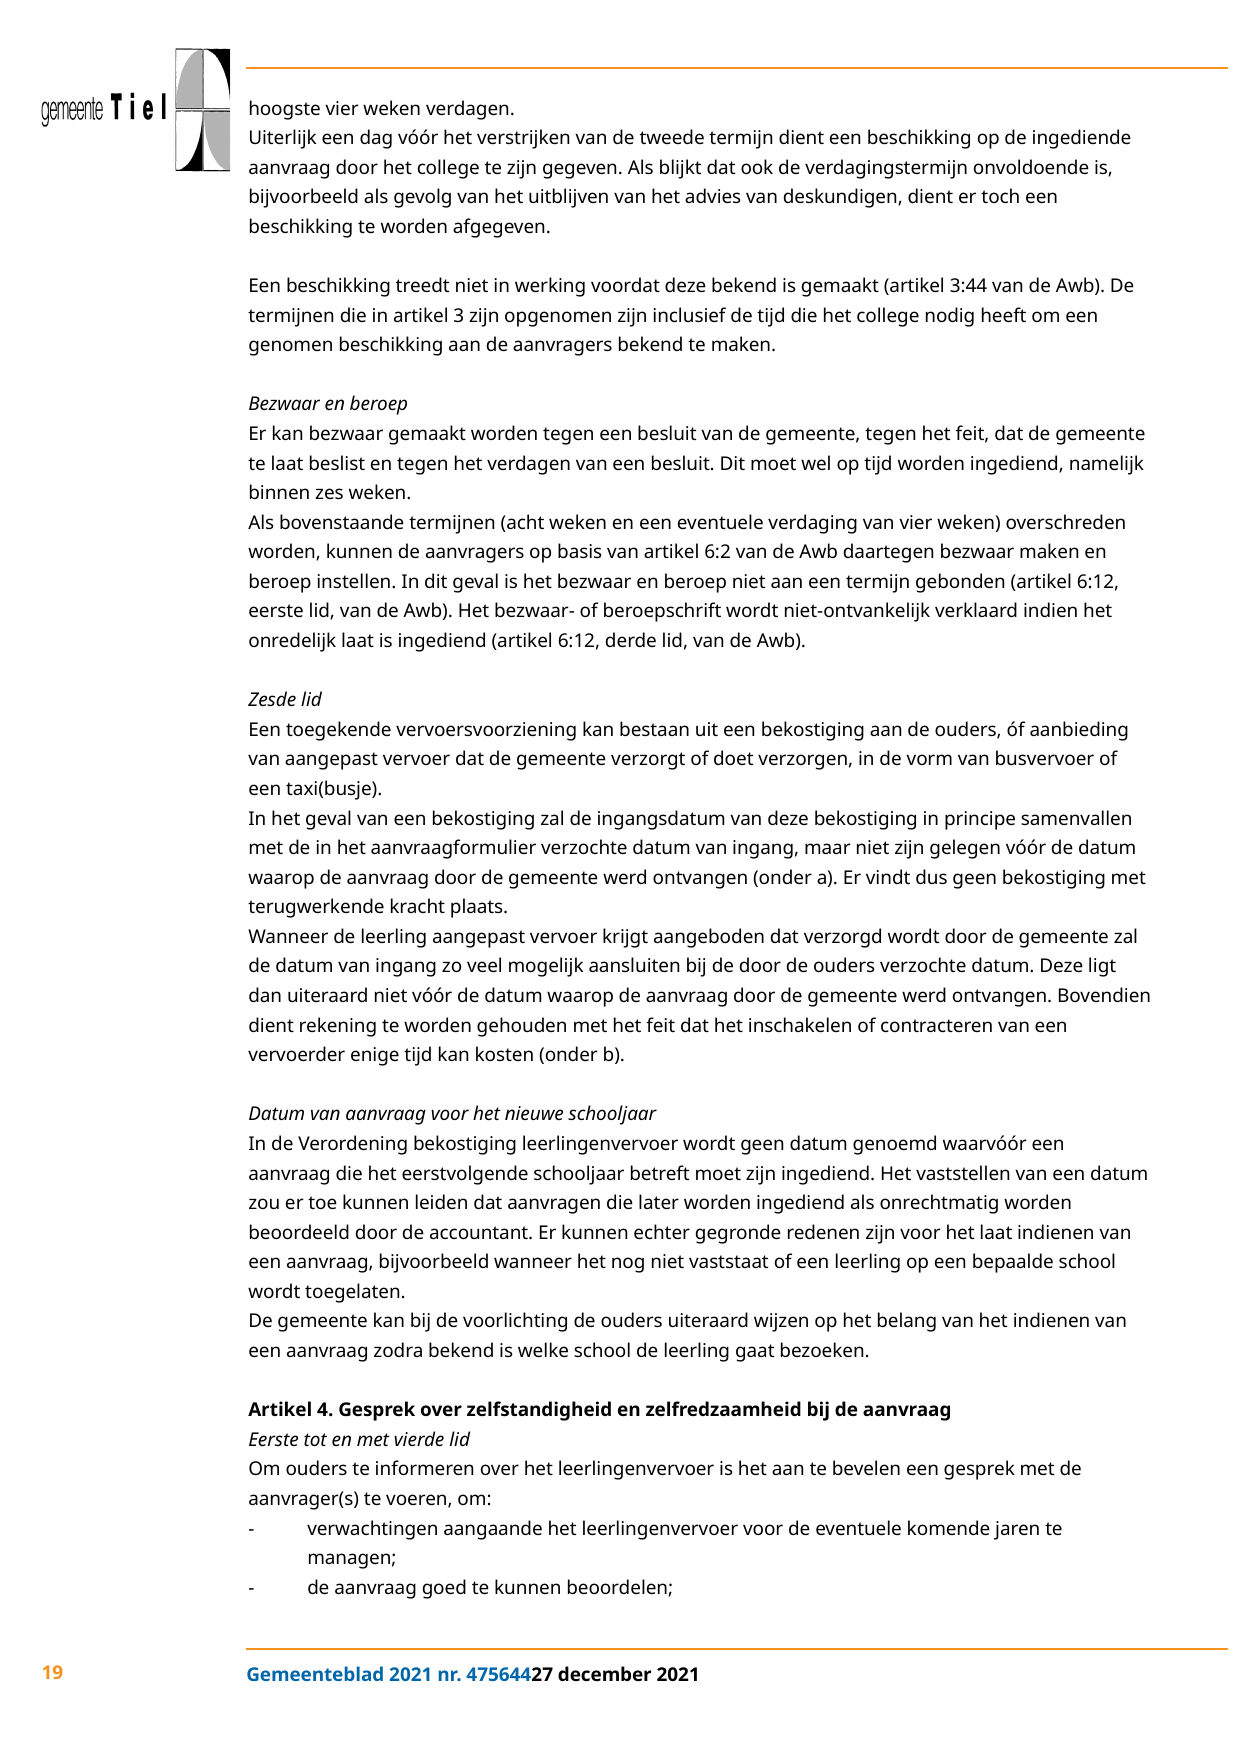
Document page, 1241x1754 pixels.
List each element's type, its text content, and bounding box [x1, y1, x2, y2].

list verwachtingen aangaande het leerlingenvervoer voor de eventuele komende jaren te managen; [248, 1515, 1152, 1570]
text Een toegekende vervoersvoorziening kan bestaan uit een bekostiging aan de ouders, óf aanbieding van aangepast vervoer dat de gemeente verzorgt of doet verzorgen, in de vorm van busvervoer of een taxi(busje). [248, 716, 1152, 801]
text In de Verordening bekostiging leerlingenvervoer wordt geen datum genoemd waarvóór een aanvraag die het eerstvolgende schooljaar betreft moet zijn ingediend. Het vaststellen van een datum zou er toe kunnen leiden dat aanvragen die later worden ingediend als onrechtmatig worden beoordeeld door de accountant. Er kunnen echter gegronde redenen zijn voor het laat indienen van een aanvraag, bijvoorbeeld wanneer het nog niet vaststaat of een leerling op een bepaalde school wordt toegelaten. [248, 1130, 1152, 1304]
text Artikel 4. Gesprek over zelfstandigheid en zelfredzaamheid bij de aanvraag [248, 1396, 1152, 1422]
text Bezwaar en beroep [248, 391, 1152, 416]
text Als bovenstaande termijnen (acht weken en een eventuele verdaging van vier weken) overschreden worden, kunnen de aanvragers op basis van artikel 6:2 van de Awb daartegen bezwaar maken en beroep instellen. In dit geval is het bezwaar en beroep niet aan een termijn gebonden (artikel 6:12, eerste lid, van de Awb). Het bezwaar- of beroepschrift wordt niet-ontvankelijk verklaard indien het onredelijk laat is ingediend (artikel 6:12, derde lid, van de Awb). [248, 509, 1152, 653]
text Zesde lid [248, 686, 1152, 712]
text Wanneer de leerling aangepast vervoer krijgt aangeboden dat verzorgd wordt door de gemeente zal de datum van ingang zo veel mogelijk aansluiten bij de door de ouders verzochte datum. Deze ligt dan uiteraard niet vóór de datum waarop de aanvraag door de gemeente werd ontvangen. Bovendien dient rekening te worden gehouden met het feit dat het inschakelen of contracteren van een vervoerder enige tijd kan kosten (onder b). [248, 923, 1152, 1067]
text In het geval van een bekostiging zal de ingangsdatum van deze bekostiging in principe samenvallen met de in het aanvraagformulier verzochte datum van ingang, maar niet zijn gelegen vóór de datum waarop de aanvraag door de gemeente werd ontvangen (onder a). Er vindt dus geen bekostiging met terugwerkende kracht plaats. [248, 805, 1152, 919]
text De gemeente kan bij de voorlichting de ouders uiteraard wijzen op het belang van het indienen van een aanvraag zodra bekend is welke school de leerling gaat bezoeken. [248, 1308, 1152, 1363]
text Eerste tot en met vierde lid [248, 1426, 1152, 1452]
list de aanvraag goed te kunnen beoordelen; [248, 1574, 1152, 1600]
text Om ouders te informeren over het leerlingenvervoer is het aan te bevelen een gesprek met de aanvrager(s) te voeren, om: [248, 1456, 1152, 1511]
text Datum van aanvraag voor het nieuwe schooljaar [248, 1101, 1152, 1126]
picture [41, 47, 231, 172]
text Een beschikking treedt niet in werking voordat deze bekend is gemaakt (artikel 3:44 van de Awb). De termijnen die in artikel 3 zijn opgenomen zijn inclusief de tijd die het college nodig heeft om een genomen beschikking aan de aanvragers bekend te maken. [248, 272, 1152, 357]
text hoogste vier weken verdagen. [248, 95, 1152, 121]
text Er kan bezwaar gemaakt worden tegen een besluit van de gemeente, tegen het feit, dat de gemeente te laat beslist en tegen het verdagen van een besluit. Dit moet wel op tijd worden ingediend, namelijk binnen zes weken. [248, 420, 1152, 505]
text Uiterlijk een dag vóór het verstrijken van de tweede termijn dient een beschikking op de ingediende aanvraag door het college te zijn gegeven. Als blijkt dat ook de verdagingstermijn onvoldoende is, bijvoorbeeld als gevolg van het uitblijven van het advies van deskundigen, dient er toch een beschikking te worden afgegeven. [248, 124, 1152, 239]
